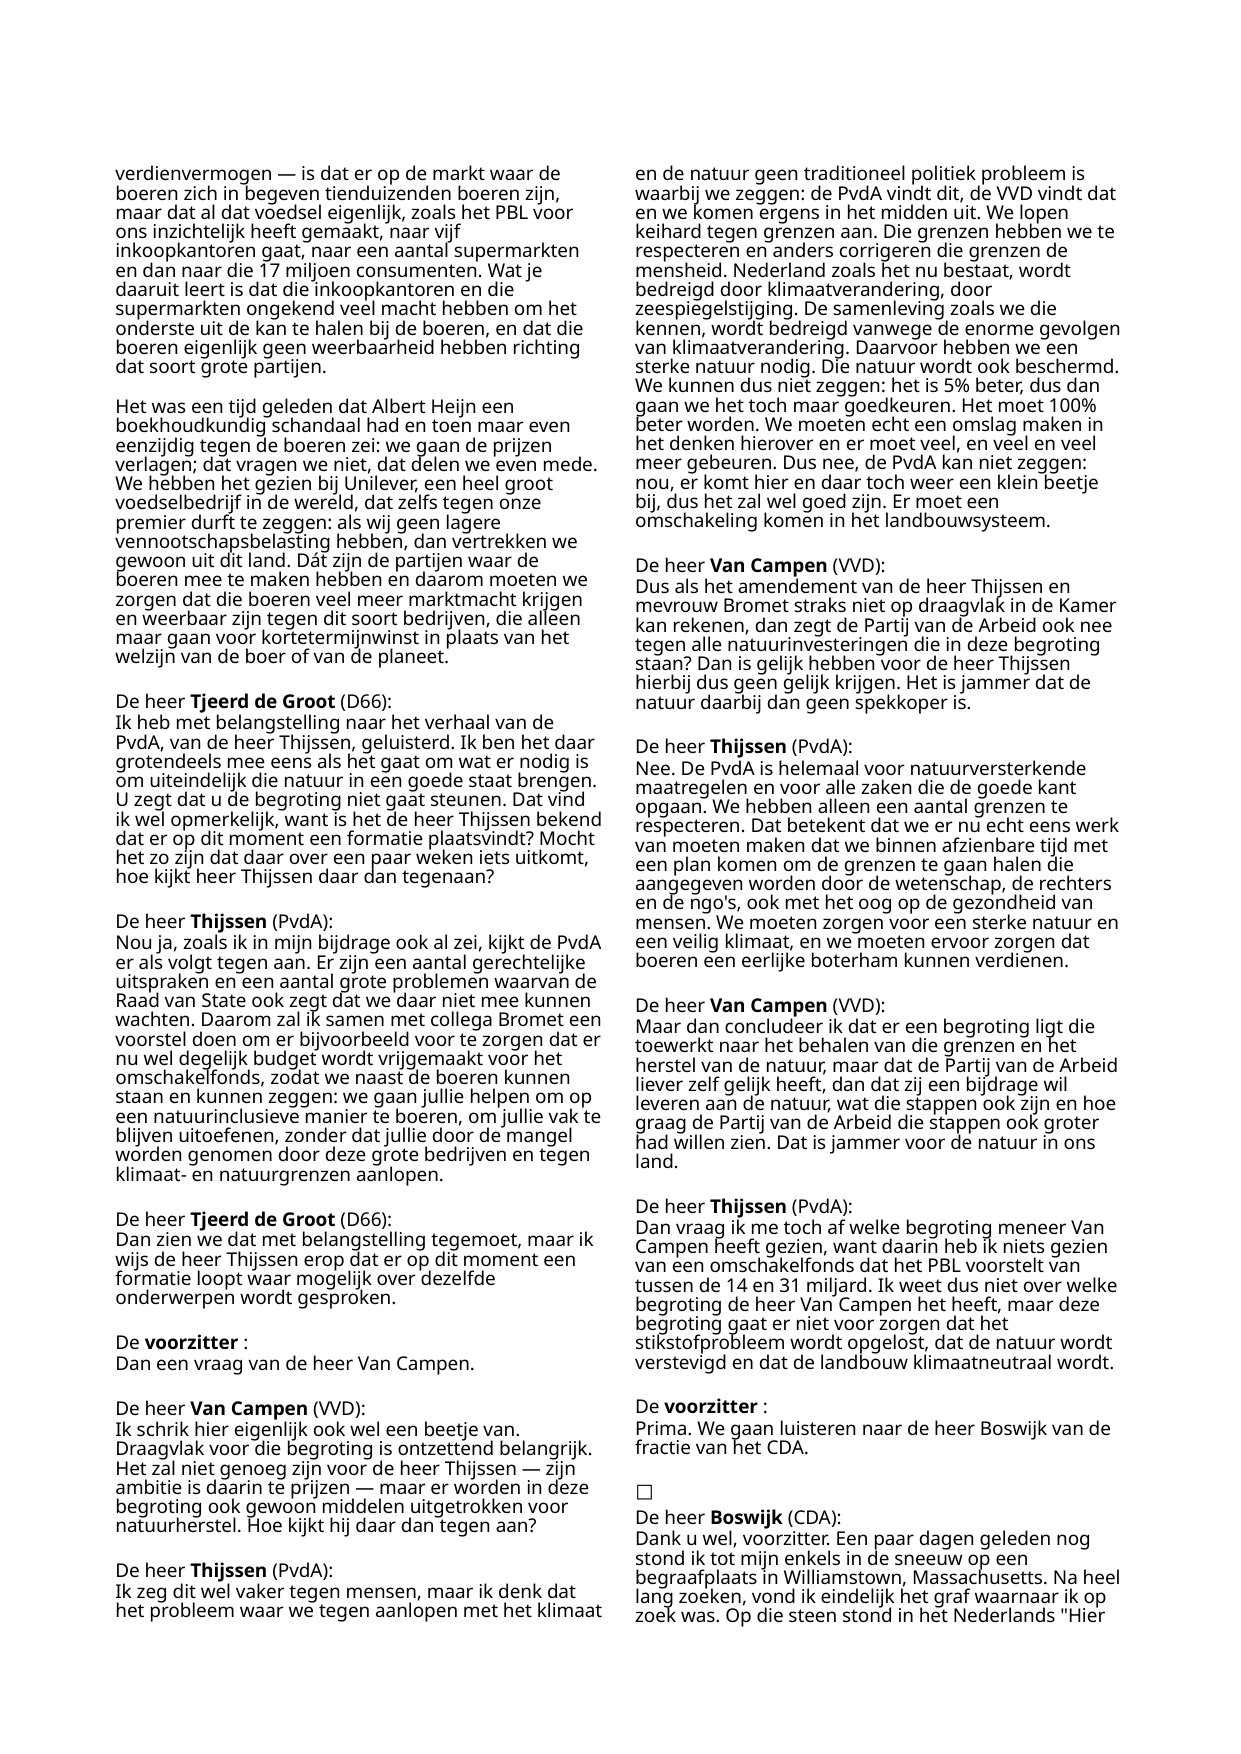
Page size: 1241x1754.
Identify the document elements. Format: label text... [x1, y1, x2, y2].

text Maar dan concludeer ik dat er een begroting ligt die toewerkt naar het behalen van die grenzen en het herstel van de natuur, maar dat de Partij van de Arbeid liever zelf gelijk heeft, dan dat zij een bijdrage wil leveren aan de natuur, wat die stappen ook zijn en hoe graag de Partij van de Arbeid die stappen ook groter had willen zien. Dat is jammer voor de natuur in ons land. [635, 1018, 1125, 1172]
text Het was een tijd geleden dat Albert Heijn een boekhoudkundig schandaal had en toen maar even eenzijdig tegen de boeren zei: we gaan de prijzen verlagen; dat vragen we niet, dat delen we even mede. We hebben het gezien bij Unilever, een heel groot voedselbedrijf in de wereld, dat zelfs tegen onze premier durft te zeggen: als wij geen lagere vennootschapsbelasting hebben, dan vertrekken we gewoon uit dit land. Dát zijn de partijen waar de boeren mee te maken hebben en daarom moeten we zorgen dat die boeren veel meer marktmacht krijgen en weerbaar zijn tegen dit soort bedrijven, die alleen maar gaan voor kortetermijnwinst in plaats van het welzijn van de boer of van de planeet. [115, 398, 605, 668]
text Nee. De PvdA is helemaal voor natuurversterkende maatregelen en voor alle zaken die de goede kant opgaan. We hebben alleen een aantal grenzen te respecteren. Dat betekent dat we er nu echt eens werk van moeten maken dat we binnen afzienbare tijd met een plan komen om de grenzen te gaan halen die aangegeven worden door de wetenschap, de rechters en de ngo's, ook met het oog op de gezondheid van mensen. We moeten zorgen voor een sterke natuur en een veilig klimaat, en we moeten ervoor zorgen dat boeren een eerlijke boterham kunnen verdienen. [635, 759, 1125, 971]
text De voorzitter : [635, 1394, 1125, 1419]
text Dan een vraag van de heer Van Campen. [115, 1355, 605, 1374]
text verdienvermogen — is dat er op de markt waar de boeren zich in begeven tienduizenden boeren zijn, maar dat al dat voedsel eigenlijk, zoals het PBL voor ons inzichtelijk heeft gemaakt, naar vijf inkoopkantoren gaat, naar een aantal supermarkten en dan naar die 17 miljoen consumenten. Wat je daaruit leert is dat die inkoopkantoren en die supermarkten ongekend veel macht hebben om het onderste uit de kan te halen bij de boeren, en dat die boeren eigenlijk geen weerbaarheid hebben richting dat soort grote partijen. [115, 165, 605, 377]
text De heer Tjeerd de Groot (D66): [115, 689, 605, 714]
text Nou ja, zoals ik in mijn bijdrage ook al zei, kijkt de PvdA er als volgt tegen aan. Er zijn een aantal gerechtelijke uitspraken en een aantal grote problemen waarvan de Raad van State ook zegt dat we daar niet mee kunnen wachten. Daarom zal ik samen met collega Bromet een voorstel doen om er bijvoorbeeld voor te zorgen dat er nu wel degelijk budget wordt vrijgemaakt voor het omschakelfonds, zodat we naast de boeren kunnen staan en kunnen zeggen: we gaan jullie helpen om op een natuurinclusieve manier te boeren, om jullie vak te blijven uitoefenen, zonder dat jullie door de mangel worden genomen door deze grote bedrijven en tegen klimaat- en natuurgrenzen aanlopen. [115, 934, 605, 1185]
text De heer Van Campen (VVD): [635, 992, 1125, 1018]
text De heer Thijssen (PvdA): [635, 734, 1125, 759]
text Ik heb met belangstelling naar het verhaal van de PvdA, van de heer Thijssen, geluisterd. Ik ben het daar grotendeels mee eens als het gaat om wat er nodig is om uiteindelijk die natuur in een goede staat brengen. U zegt dat u de begroting niet gaat steunen. Dat vind ik wel opmerkelijk, want is het de heer Thijssen bekend dat er op dit moment een formatie plaatsvindt? Mocht het zo zijn dat daar over een paar weken iets uitkomt, hoe kijkt heer Thijssen daar dan tegenaan? [115, 714, 605, 888]
text Prima. We gaan luisteren naar de heer Boswijk van de fractie van het CDA. [635, 1419, 1125, 1458]
text De heer Boswijk (CDA): [635, 1504, 1125, 1530]
text De heer Thijssen (PvdA): [115, 1557, 605, 1583]
text Ik zeg dit wel vaker tegen mensen, maar ik denk dat het probleem waar we tegen aanlopen met het klimaat [115, 1583, 605, 1622]
text De heer Thijssen (PvdA): [635, 1193, 1125, 1219]
text Dan zien we dat met belangstelling tegemoet, maar ik wijs de heer Thijssen erop dat er op dit moment een formatie loopt waar mogelijk over dezelfde onderwerpen wordt gesproken. [115, 1231, 605, 1308]
text De voorzitter : [115, 1329, 605, 1355]
text Ik schrik hier eigenlijk ook wel een beetje van. Draagvlak voor die begroting is ontzettend belangrijk. Het zal niet genoeg zijn voor de heer Thijssen — zijn ambitie is daarin te prijzen — maar er worden in deze begroting ook gewoon middelen uitgetrokken voor natuurherstel. Hoe kijkt hij daar dan tegen aan? [115, 1421, 605, 1537]
text en de natuur geen traditioneel politiek probleem is waarbij we zeggen: de PvdA vindt dit, de VVD vindt dat en we komen ergens in het midden uit. We lopen keihard tegen grenzen aan. Die grenzen hebben we te respecteren en anders corrigeren die grenzen de mensheid. Nederland zoals het nu bestaat, wordt bedreigd door klimaatverandering, door zeespiegelstijging. De samenleving zoals we die kennen, wordt bedreigd vanwege de enorme gevolgen van klimaatverandering. Daarvoor hebben we een sterke natuur nodig. Die natuur wordt ook beschermd. We kunnen dus niet zeggen: het is 5% beter, dus dan gaan we het toch maar goedkeuren. Het moet 100% beter worden. We moeten echt een omslag maken in het denken hierover en er moet veel, en veel en veel meer gebeuren. Dus nee, de PvdA kan niet zeggen: nou, er komt hier en daar toch weer een klein beetje bij, dus het zal wel goed zijn. Er moet een omschakeling komen in het landbouwsysteem. [635, 165, 1125, 531]
text Dank u wel, voorzitter. Een paar dagen geleden nog stond ik tot mijn enkels in de sneeuw op een begraafplaats in Williamstown, Massachusetts. Na heel lang zoeken, vond ik eindelijk het graf waarnaar ik op zoek was. Op die steen stond in het Nederlands "Hier [635, 1530, 1125, 1627]
text De heer Tjeerd de Groot (D66): [115, 1206, 605, 1231]
text De heer Van Campen (VVD): [115, 1395, 605, 1421]
text De heer Thijssen (PvdA): [115, 909, 605, 934]
text Dus als het amendement van de heer Thijssen en mevrouw Bromet straks niet op draagvlak in de Kamer kan rekenen, dan zegt de Partij van de Arbeid ook nee tegen alle natuurinvesteringen die in deze begroting staan? Dan is gelijk hebben voor de heer Thijssen hierbij dus geen gelijk krijgen. Het is jammer dat de natuur daarbij dan geen spekkoper is. [635, 578, 1125, 713]
text De heer Van Campen (VVD): [635, 552, 1125, 578]
text Dan vraag ik me toch af welke begroting meneer Van Campen heeft gezien, want daarin heb ik niets gezien van een omschakelfonds dat het PBL voorstelt van tussen de 14 en 31 miljard. Ik weet dus niet over welke begroting de heer Van Campen het heeft, maar deze begroting gaat er niet voor zorgen dat het stikstofprobleem wordt opgelost, dat de natuur wordt verstevigd en dat de landbouw klimaatneutraal wordt. [635, 1219, 1125, 1373]
text ⬜ [635, 1479, 1125, 1504]
